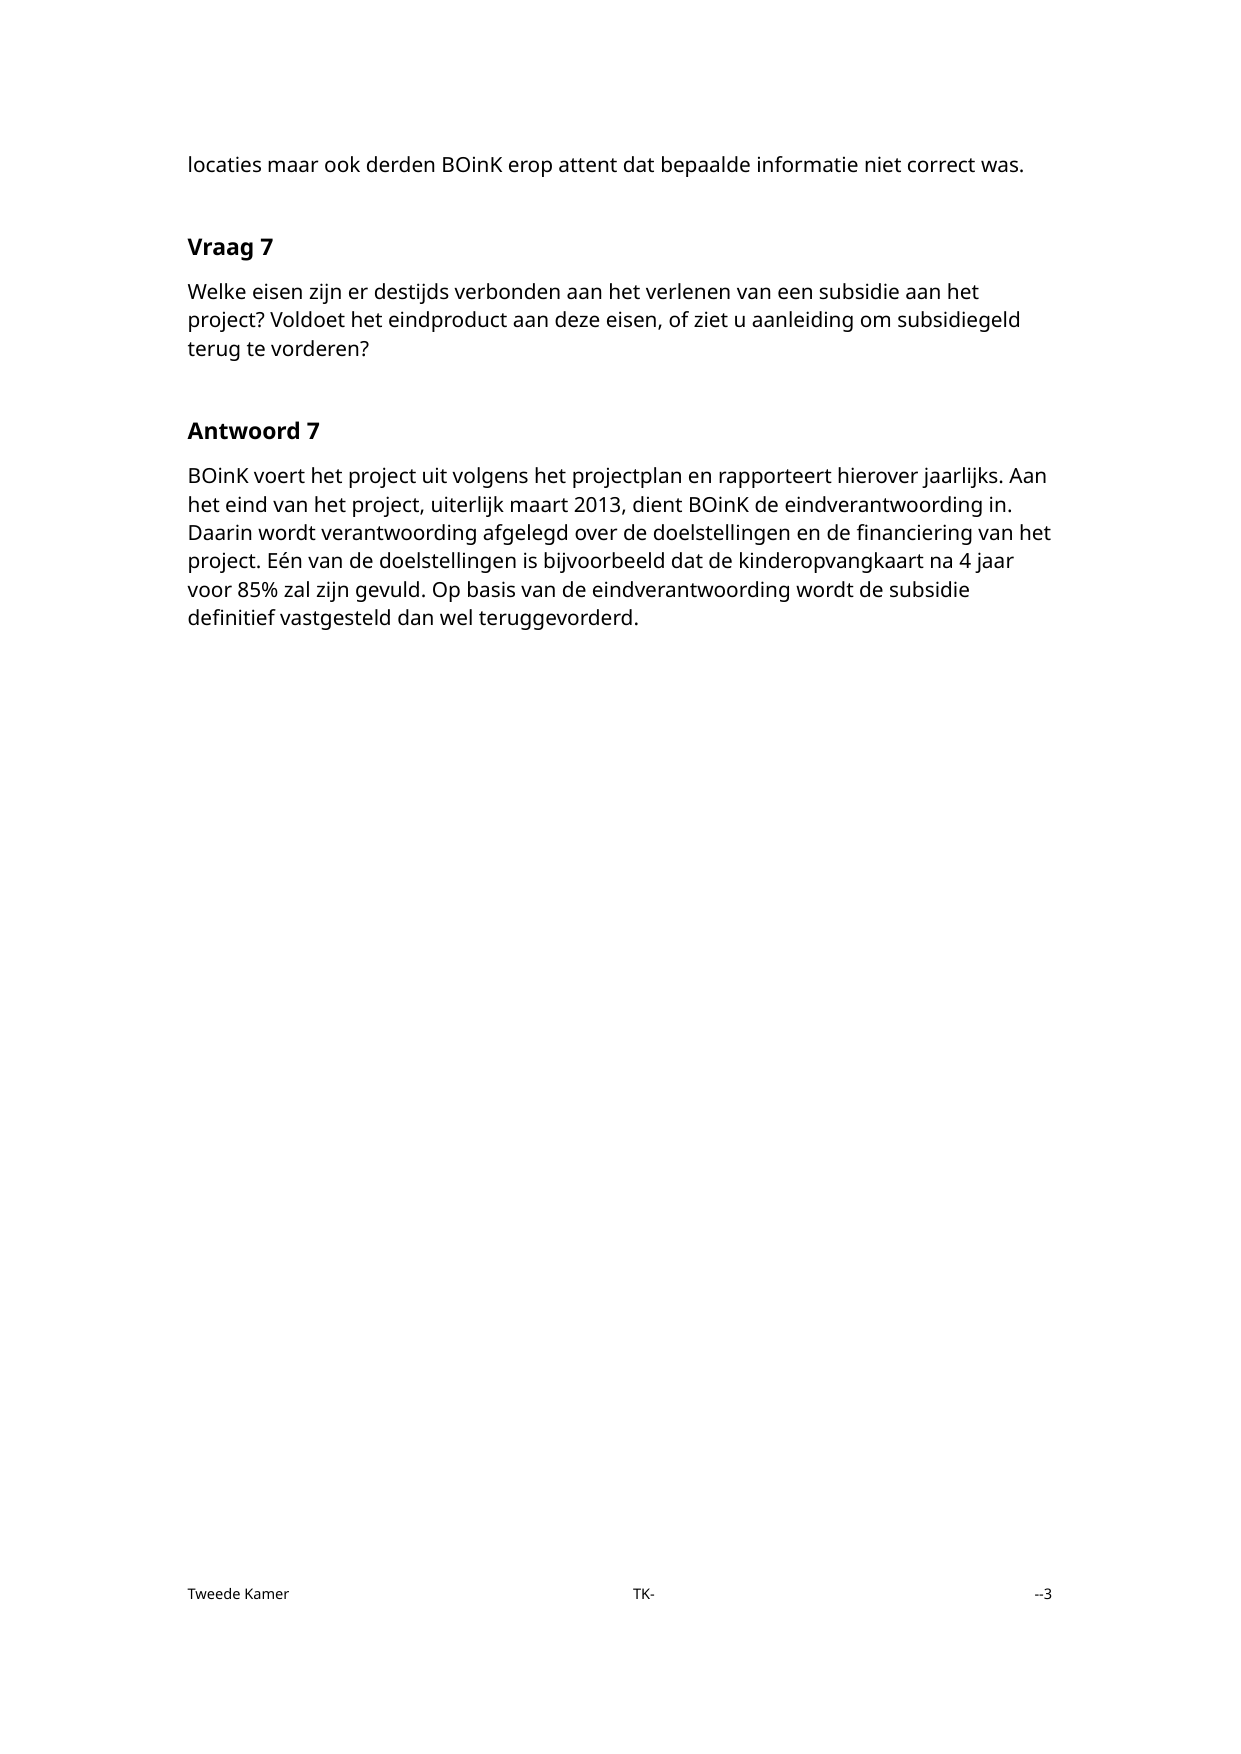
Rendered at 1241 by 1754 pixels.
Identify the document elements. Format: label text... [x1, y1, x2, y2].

subtitle Antwoord 7 [187, 415, 1053, 446]
text locaties maar ook derden BOinK erop attent dat bepaalde informatie niet correct was. [187, 150, 1053, 178]
subtitle Vraag 7 [187, 231, 1053, 262]
text Welke eisen zijn er destijds verbonden aan het verlenen van een subsidie aan het project? Voldoet het eindproduct aan deze eisen, of ziet u aanleiding om subsidiegeld terug te vorderen? [187, 277, 1053, 362]
text BOinK voert het project uit volgens het projectplan en rapporteert hierover jaarlijks. Aan het eind van het project, uiterlijk maart 2013, dient BOinK de eindverantwoording in. Daarin wordt verantwoording afgelegd over de doelstellingen en de financiering van het project. Eén van de doelstellingen is bijvoorbeeld dat de kinderopvangkaart na 4 jaar voor 85% zal zijn gevuld. Op basis van de eindverantwoording wordt de subsidie definitief vastgesteld dan wel teruggevorderd. [187, 461, 1053, 632]
